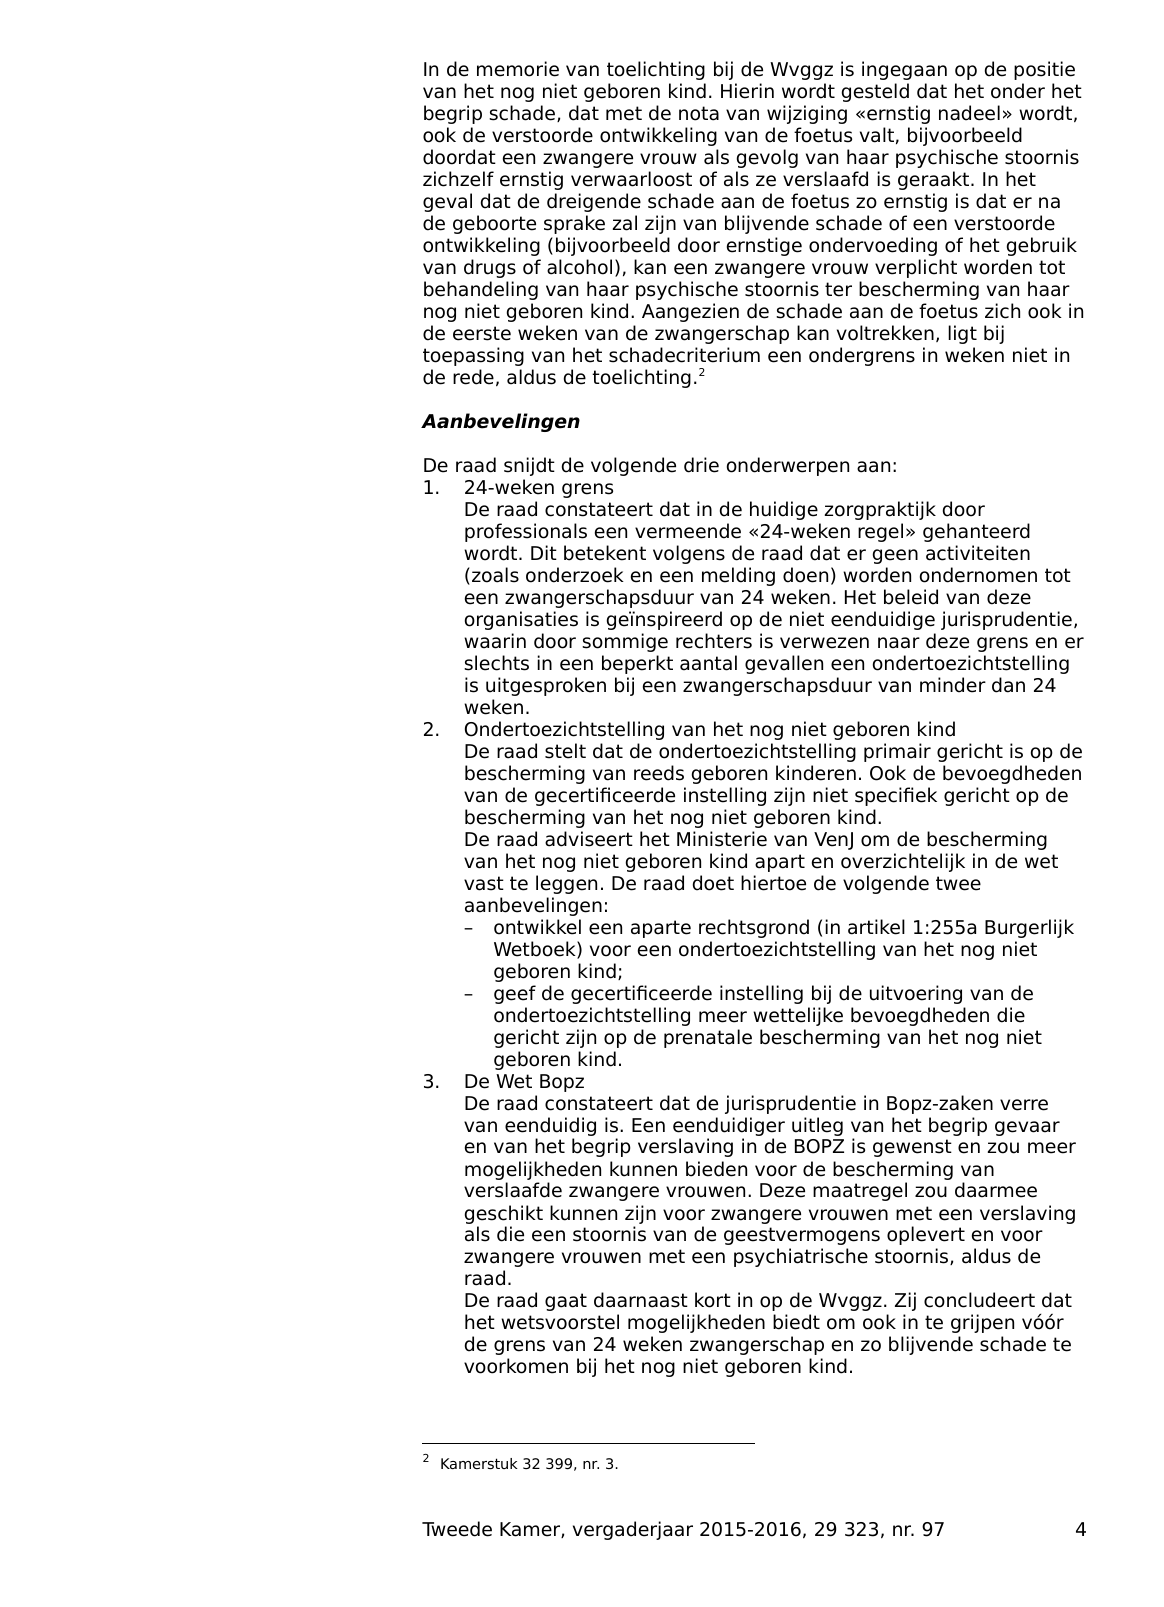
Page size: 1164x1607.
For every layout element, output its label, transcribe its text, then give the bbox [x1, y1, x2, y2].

text 2. Ondertoezichtstelling van het nog niet geboren kind [422, 719, 1087, 741]
text De raad stelt dat de ondertoezichtstelling primair gericht is op de bescherming van reeds geboren kinderen. Ook de bevoegdheden van de gecertificeerde instelling zijn niet specifiek gericht op de bescherming van het nog niet geboren kind. [464, 741, 1087, 829]
text – ontwikkel een aparte rechtsgrond (in artikel 1:255a Burgerlijk Wetboek) voor een ondertoezichtstelling van het nog niet geboren kind; [464, 917, 1087, 983]
text De raad constateert dat de jurisprudentie in Bopz-zaken verre van eenduidig is. Een eenduidiger uitleg van het begrip gevaar en van het begrip verslaving in de BOPZ is gewenst en zou meer mogelijkheden kunnen bieden voor de bescherming van verslaafde zwangere vrouwen. Deze maatregel zou daarmee geschikt kunnen zijn voor zwangere vrouwen met een verslaving als die een stoornis van de geestvermogens oplevert en voor zwangere vrouwen met een psychiatrische stoornis, aldus de raad. [464, 1092, 1087, 1290]
text De raad gaat daarnaast kort in op de Wvggz. Zij concludeert dat het wetsvoorstel mogelijkheden biedt om ook in te grijpen vóór de grens van 24 weken zwangerschap en zo blijvende schade te voorkomen bij het nog niet geboren kind. [464, 1290, 1087, 1378]
subtitle Aanbevelingen [422, 411, 1087, 433]
text Kamerstuk 32 399, nr. 3. [422, 1452, 1087, 1474]
text In de memorie van toelichting bij de Wvggz is ingegaan op de positie van het nog niet geboren kind. Hierin wordt gesteld dat het onder het begrip schade, dat met de nota van wijziging «ernstig nadeel» wordt, ook de verstoorde ontwikkeling van de foetus valt, bijvoorbeeld doordat een zwangere vrouw als gevolg van haar psychische stoornis zichzelf ernstig verwaarloost of als ze verslaafd is geraakt. In het geval dat de dreigende schade aan de foetus zo ernstig is dat er na de geboorte sprake zal zijn van blijvende schade of een verstoorde ontwikkeling (bijvoorbeeld door ernstige ondervoeding of het gebruik van drugs of alcohol), kan een zwangere vrouw verplicht worden tot behandeling van haar psychische stoornis ter bescherming van haar nog niet geboren kind. Aangezien de schade aan de foetus zich ook in de eerste weken van de zwangerschap kan voltrekken, ligt bij toepassing van het schadecriterium een ondergrens in weken niet in de rede, aldus de toelichting. [422, 59, 1087, 389]
text De raad constateert dat in de huidige zorgpraktijk door professionals een vermeende «24-weken regel» gehanteerd wordt. Dit betekent volgens de raad dat er geen activiteiten (zoals onderzoek en een melding doen) worden ondernomen tot een zwangerschapsduur van 24 weken. Het beleid van deze organisaties is geïnspireerd op de niet eenduidige jurisprudentie, waarin door sommige rechters is verwezen naar deze grens en er slechts in een beperkt aantal gevallen een ondertoezichtstelling is uitgesproken bij een zwangerschapsduur van minder dan 24 weken. [464, 499, 1087, 719]
text 3. De Wet Bopz [422, 1071, 1087, 1092]
text De raad snijdt de volgende drie onderwerpen aan: [422, 455, 1087, 477]
text 1. 24-weken grens [422, 477, 1087, 499]
text De raad adviseert het Ministerie van VenJ om de bescherming van het nog niet geboren kind apart en overzichtelijk in de wet vast te leggen. De raad doet hiertoe de volgende twee aanbevelingen: [464, 829, 1087, 917]
text – geef de gecertificeerde instelling bij de uitvoering van de ondertoezichtstelling meer wettelijke bevoegdheden die gericht zijn op de prenatale bescherming van het nog niet geboren kind. [464, 983, 1087, 1071]
